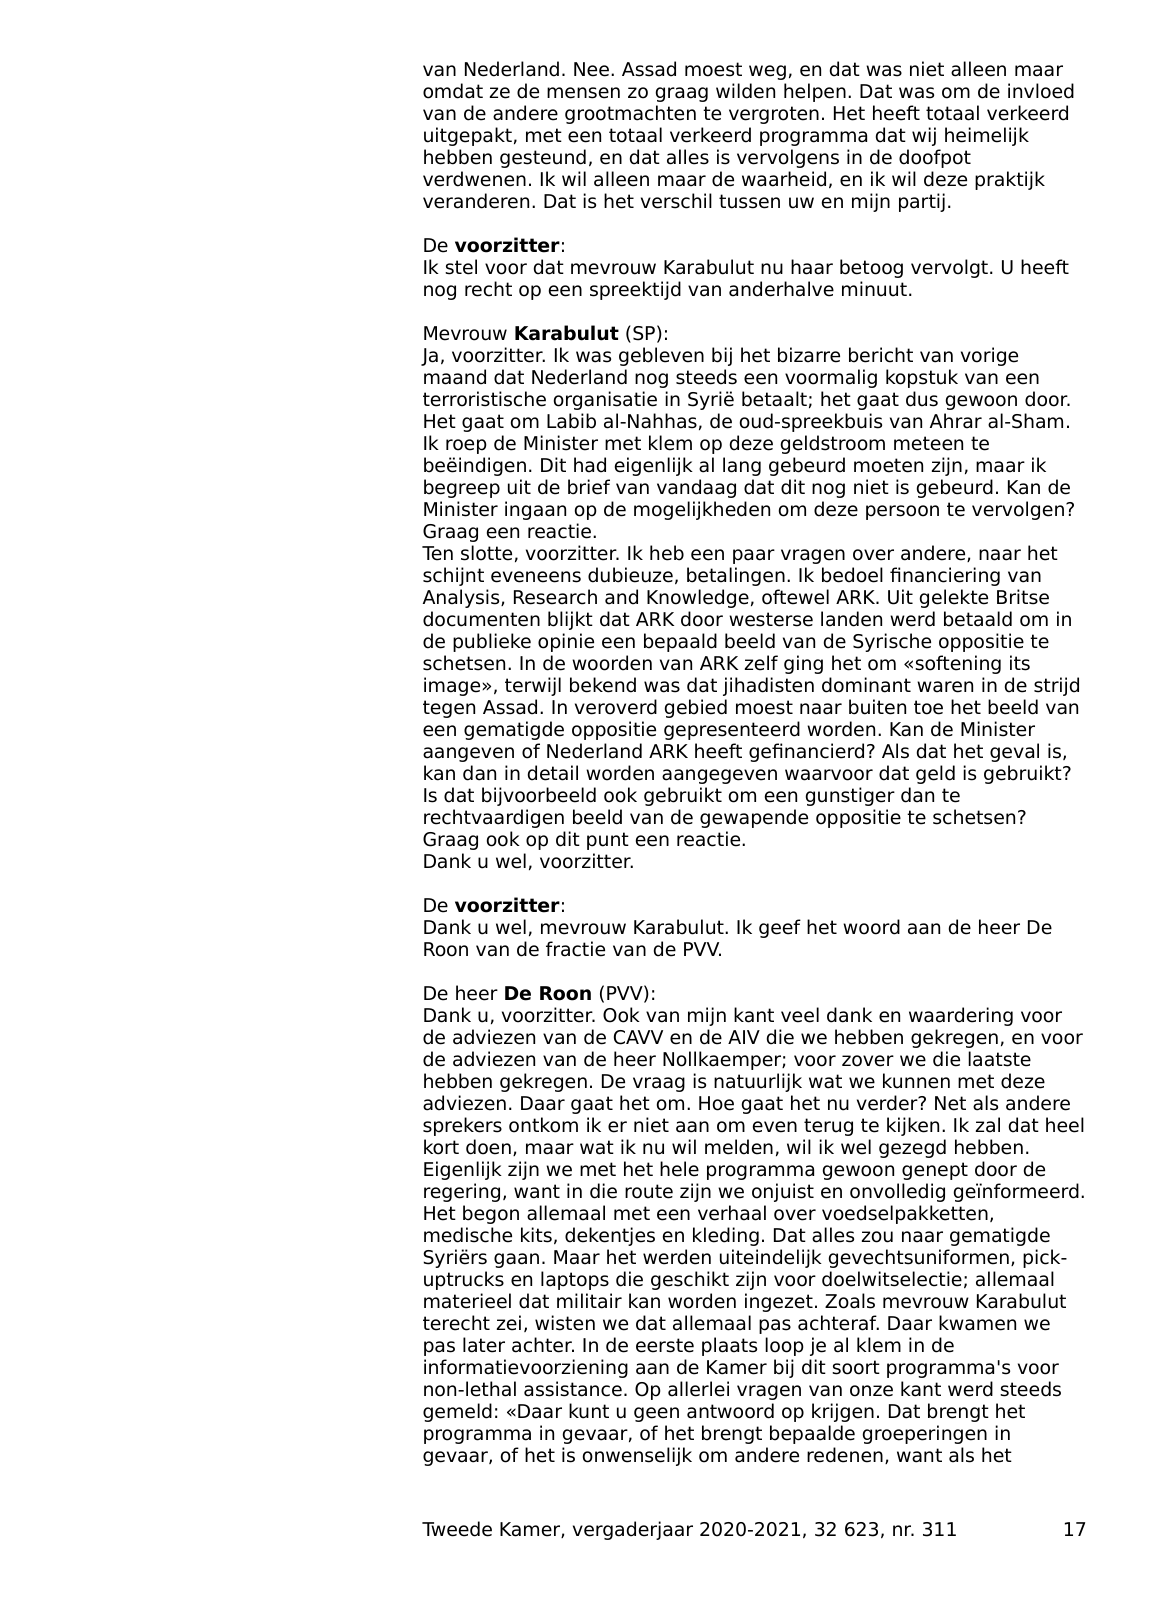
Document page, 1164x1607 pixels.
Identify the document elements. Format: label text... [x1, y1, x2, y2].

text Eigenlijk zijn we met het hele programma gewoon genept door de regering, want in die route zijn we onjuist en onvolledig geïnformeerd. Het begon allemaal met een verhaal over voedselpakketten, medische kits, dekentjes en kleding. Dat alles zou naar gematigde Syriërs gaan. Maar het werden uiteindelijk gevechtsuniformen, pick-uptrucks en laptops die geschikt zijn voor doelwitselectie; allemaal materieel dat militair kan worden ingezet. Zoals mevrouw Karabulut terecht zei, wisten we dat allemaal pas achteraf. Daar kwamen we pas later achter. In de eerste plaats loop je al klem in de informatievoorziening aan de Kamer bij dit soort programma's voor non-lethal assistance. Op allerlei vragen van onze kant werd steeds gemeld: «Daar kunt u geen antwoord op krijgen. Dat brengt het programma in gevaar, of het brengt bepaalde groeperingen in gevaar, of het is onwenselijk om andere redenen, want als het [422, 1159, 1087, 1467]
text Dank u wel, mevrouw Karabulut. Ik geef het woord aan de heer De Roon van de fractie van de PVV. [422, 917, 1087, 961]
text De heer De Roon (PVV): [422, 983, 1087, 1005]
text Ten slotte, voorzitter. Ik heb een paar vragen over andere, naar het schijnt eveneens dubieuze, betalingen. Ik bedoel financiering van Analysis, Research and Knowledge, oftewel ARK. Uit gelekte Britse documenten blijkt dat ARK door westerse landen werd betaald om in de publieke opinie een bepaald beeld van de Syrische oppositie te schetsen. In de woorden van ARK zelf ging het om «softening its image», terwijl bekend was dat jihadisten dominant waren in de strijd tegen Assad. In veroverd gebied moest naar buiten toe het beeld van een gematigde oppositie gepresenteerd worden. Kan de Minister aangeven of Nederland ARK heeft gefinancierd? Als dat het geval is, kan dan in detail worden aangegeven waarvoor dat geld is gebruikt? Is dat bijvoorbeeld ook gebruikt om een gunstiger dan te rechtvaardigen beeld van de gewapende oppositie te schetsen? Graag ook op dit punt een reactie. [422, 543, 1087, 851]
text Ja, voorzitter. Ik was gebleven bij het bizarre bericht van vorige maand dat Nederland nog steeds een voormalig kopstuk van een terroristische organisatie in Syrië betaalt; het gaat dus gewoon door. Het gaat om Labib al-Nahhas, de oud-spreekbuis van Ahrar al-Sham. Ik roep de Minister met klem op deze geldstroom meteen te beëindigen. Dit had eigenlijk al lang gebeurd moeten zijn, maar ik begreep uit de brief van vandaag dat dit nog niet is gebeurd. Kan de Minister ingaan op de mogelijkheden om deze persoon te vervolgen? Graag een reactie. [422, 345, 1087, 543]
text Ik stel voor dat mevrouw Karabulut nu haar betoog vervolgt. U heeft nog recht op een spreektijd van anderhalve minuut. [422, 257, 1087, 301]
text Dank u, voorzitter. Ook van mijn kant veel dank en waardering voor de adviezen van de CAVV en de AIV die we hebben gekregen, en voor de adviezen van de heer Nollkaemper; voor zover we die laatste hebben gekregen. De vraag is natuurlijk wat we kunnen met deze adviezen. Daar gaat het om. Hoe gaat het nu verder? Net als andere sprekers ontkom ik er niet aan om even terug te kijken. Ik zal dat heel kort doen, maar wat ik nu wil melden, wil ik wel gezegd hebben. [422, 1005, 1087, 1159]
text van Nederland. Nee. Assad moest weg, en dat was niet alleen maar omdat ze de mensen zo graag wilden helpen. Dat was om de invloed van de andere grootmachten te vergroten. Het heeft totaal verkeerd uitgepakt, met een totaal verkeerd programma dat wij heimelijk hebben gesteund, en dat alles is vervolgens in de doofpot verdwenen. Ik wil alleen maar de waarheid, en ik wil deze praktijk veranderen. Dat is het verschil tussen uw en mijn partij. [422, 59, 1087, 213]
text De voorzitter: [422, 235, 1087, 257]
text De voorzitter: [422, 895, 1087, 917]
text Mevrouw Karabulut (SP): [422, 323, 1087, 345]
text Dank u wel, voorzitter. [422, 851, 1087, 873]
